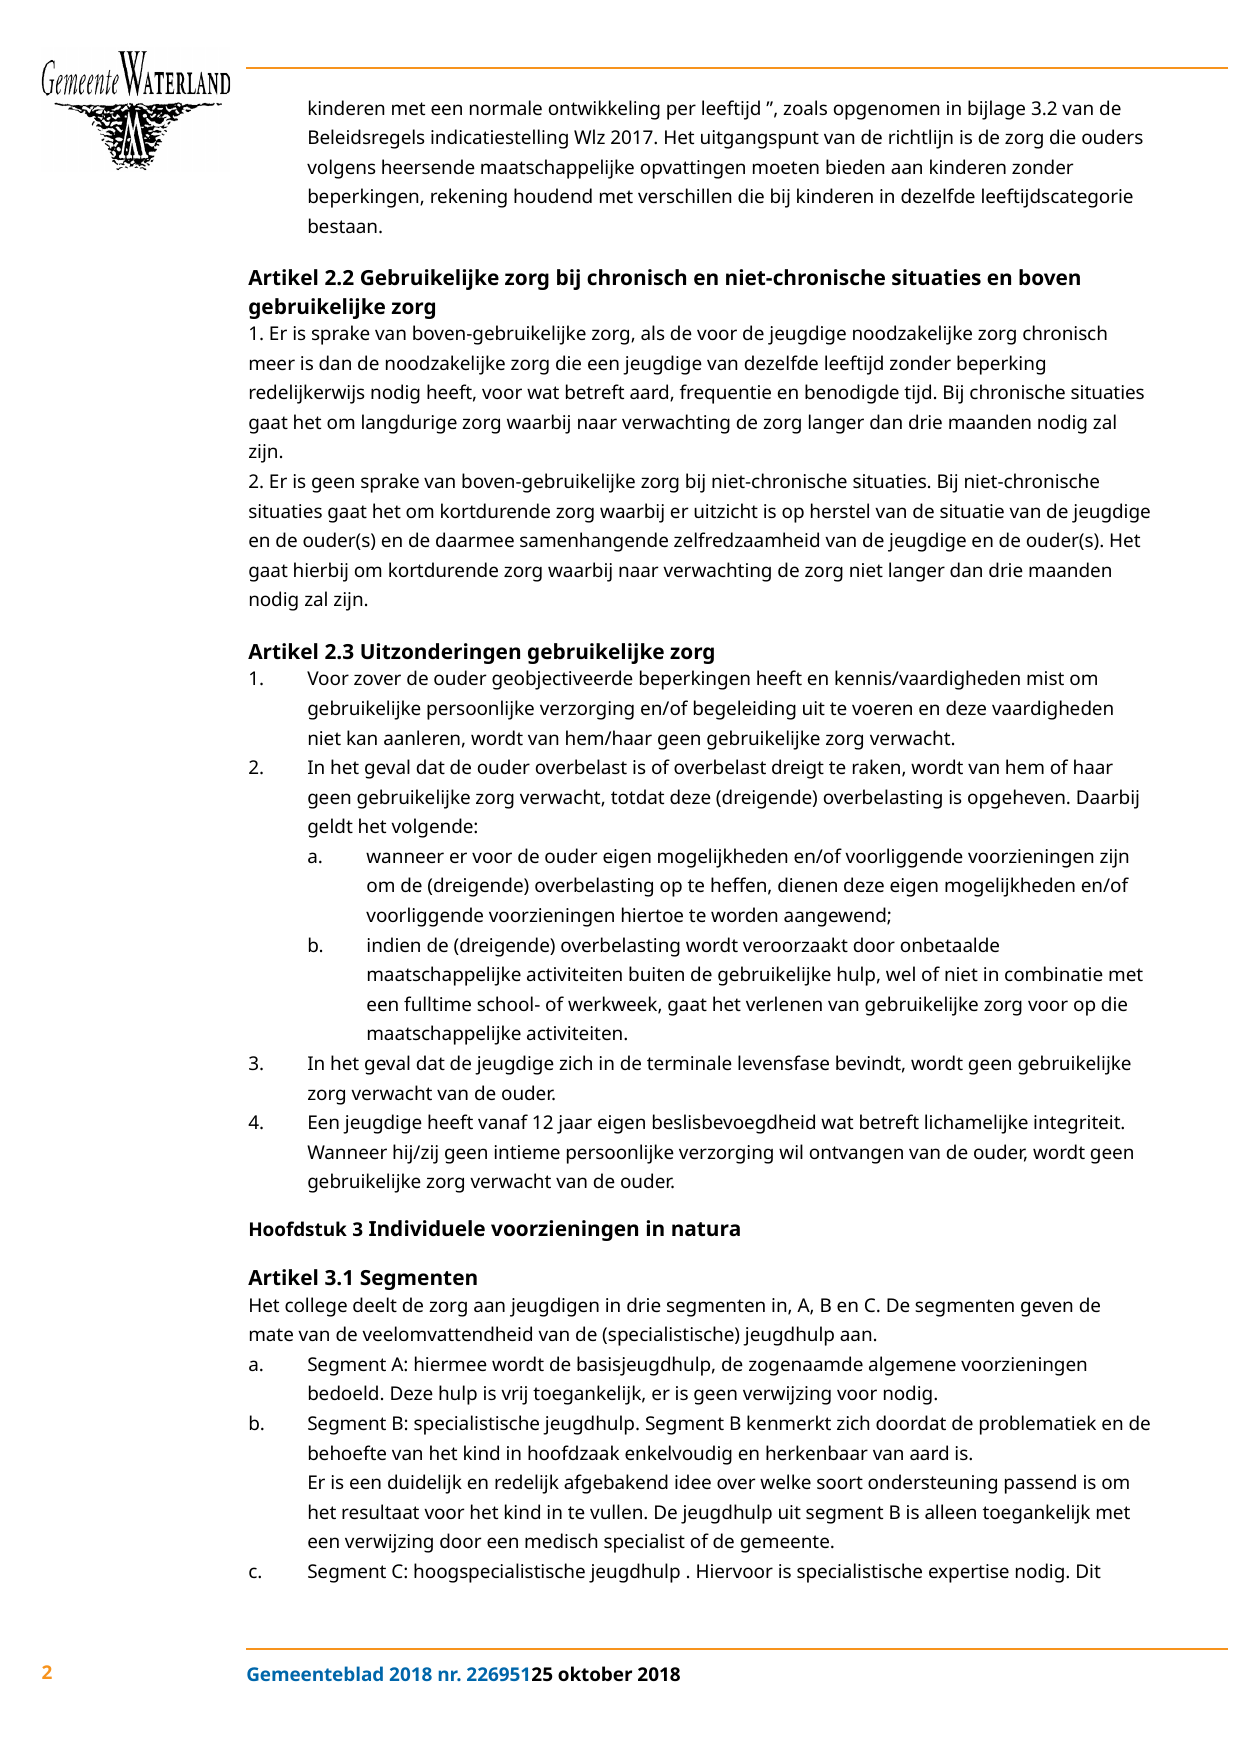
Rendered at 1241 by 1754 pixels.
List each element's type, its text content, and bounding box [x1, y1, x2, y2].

list Segment C: hoogspecialistische jeugdhulp . Hiervoor is specialistische expertise nodig. Dit [248, 1558, 1152, 1584]
text 1. Er is sprake van boven-gebruikelijke zorg, als de voor de jeugdige noodzakelijke zorg chronisch meer is dan de noodzakelijke zorg die een jeugdige van dezelfde leeftijd zonder beperking redelijkerwijs nodig heeft, voor wat betreft aard, frequentie en benodigde tijd. Bij chronische situaties gaat het om langdurige zorg waarbij naar verwachting de zorg langer dan drie maanden nodig zal zijn. [248, 320, 1152, 464]
list Er is een duidelijk en redelijk afgebakend idee over welke soort ondersteuning passend is om het resultaat voor het kind in te vullen. De jeugdhulp uit segment B is alleen toegankelijk met een verwijzing door een medisch specialist of de gemeente. [248, 1469, 1152, 1554]
list In het geval dat de jeugdige zich in de terminale levensfase bevindt, wordt geen gebruikelijke zorg verwacht van de ouder. [248, 1050, 1152, 1105]
list Een jeugdige heeft vanaf 12 jaar eigen beslisbevoegdheid wat betreft lichamelijke integriteit. Wanneer hij/zij geen intieme persoonlijke verzorging wil ontvangen van de ouder, wordt geen gebruikelijke zorg verwacht van de ouder. [248, 1109, 1152, 1194]
list Segment B: specialistische jeugdhulp. Segment B kenmerkt zich doordat de problematiek en de behoefte van het kind in hoofdzaak enkelvoudig en herkenbaar van aard is. [248, 1410, 1152, 1465]
text Hoofdstuk 3 Individuele voorzieningen in natura [248, 1214, 1152, 1242]
list In het geval dat de ouder overbelast is of overbelast dreigt te raken, wordt van hem of haar geen gebruikelijke zorg verwacht, totdat deze (dreigende) overbelasting is opgeheven. Daarbij geldt het volgende: [248, 754, 1152, 839]
text Artikel 2.2 Gebruikelijke zorg bij chronisch en niet-chronische situaties en boven gebruikelijke zorg [248, 263, 1152, 320]
list indien de (dreigende) overbelasting wordt veroorzaakt door onbetaalde maatschappelijke activiteiten buiten de gebruikelijke hulp, wel of niet in combinatie met een fulltime school- of werkweek, gaat het verlenen van gebruikelijke zorg voor op die maatschappelijke activiteiten. [307, 932, 1152, 1046]
picture [41, 47, 231, 172]
text Artikel 2.3 Uitzonderingen gebruikelijke zorg [248, 637, 1152, 666]
text Het college deelt de zorg aan jeugdigen in drie segmenten in, A, B en C. De segmenten geven de mate van de veelomvattendheid van de (specialistische) jeugdhulp aan. [248, 1292, 1152, 1347]
list Voor zover de ouder geobjectiveerde beperkingen heeft en kennis/vaardigheden mist om gebruikelijke persoonlijke verzorging en/of begeleiding uit te voeren en deze vaardigheden niet kan aanleren, wordt van hem/haar geen gebruikelijke zorg verwacht. [248, 666, 1152, 750]
list kinderen met een normale ontwikkeling per leeftijd ”, zoals opgenomen in bijlage 3.2 van de Beleidsregels indicatiestelling Wlz 2017. Het uitgangspunt van de richtlijn is de zorg die ouders volgens heersende maatschappelijke opvattingen moeten bieden aan kinderen zonder beperkingen, rekening houdend met verschillen die bij kinderen in dezelfde leeftijdscategorie bestaan. [248, 95, 1152, 239]
list Segment A: hiermee wordt de basisjeugdhulp, de zogenaamde algemene voorzieningen bedoeld. Deze hulp is vrij toegankelijk, er is geen verwijzing voor nodig. [248, 1351, 1152, 1406]
text Artikel 3.1 Segmenten [248, 1263, 1152, 1292]
list wanneer er voor de ouder eigen mogelijkheden en/of voorliggende voorzieningen zijn om de (dreigende) overbelasting op te heffen, dienen deze eigen mogelijkheden en/of voorliggende voorzieningen hiertoe te worden aangewend; [307, 843, 1152, 928]
text 2. Er is geen sprake van boven-gebruikelijke zorg bij niet-chronische situaties. Bij niet-chronische situaties gaat het om kortdurende zorg waarbij er uitzicht is op herstel van de situatie van de jeugdige en de ouder(s) en de daarmee samenhangende zelfredzaamheid van de jeugdige en de ouder(s). Het gaat hierbij om kortdurende zorg waarbij naar verwachting de zorg niet langer dan drie maanden nodig zal zijn. [248, 468, 1152, 612]
